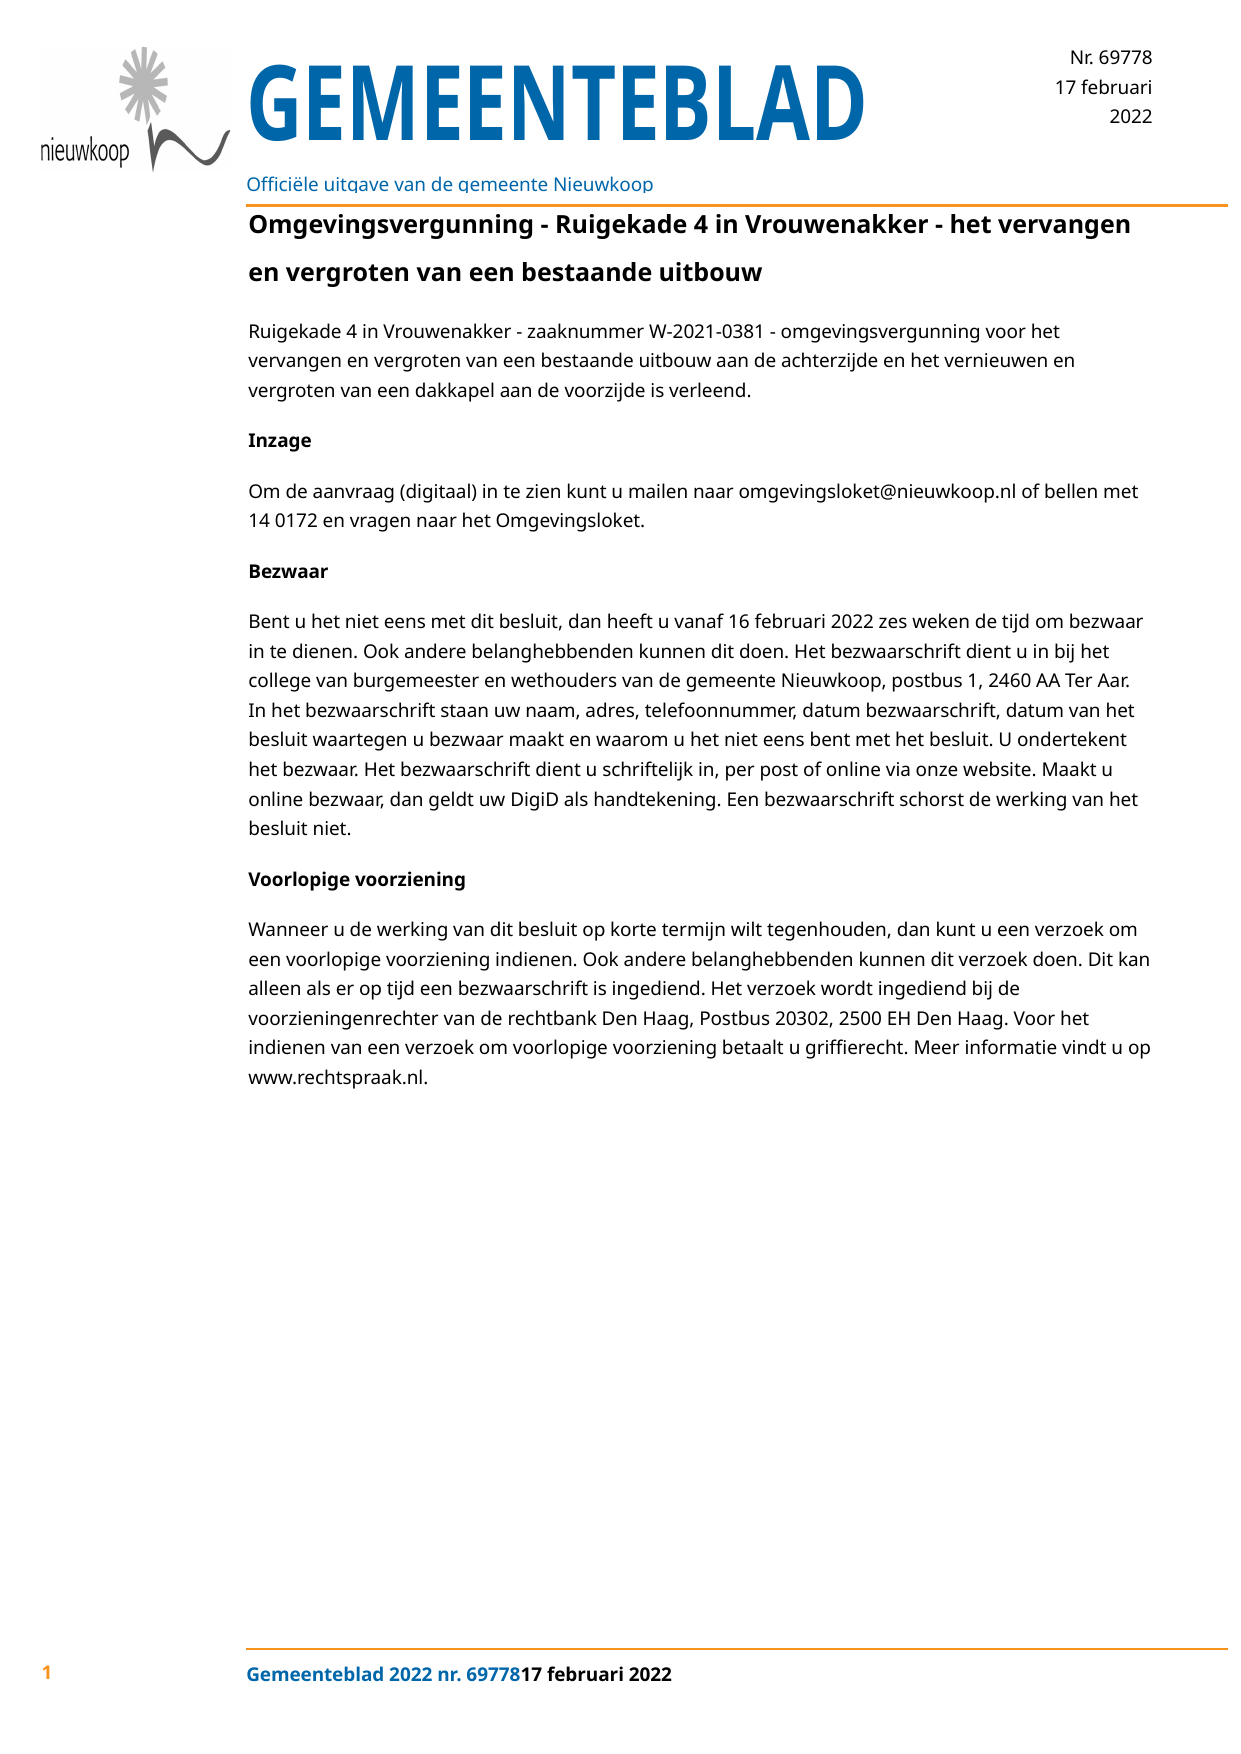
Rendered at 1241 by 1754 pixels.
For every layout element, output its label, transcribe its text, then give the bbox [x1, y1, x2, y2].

text Omgevingsvergunning - Ruigekade 4 in Vrouwenakker - het vervangen en vergroten van een bestaande uitbouw [248, 207, 1152, 288]
text Wanneer u de werking van dit besluit op korte termijn wilt tegenhouden, dan kunt u een verzoek om een voorlopige voorziening indienen. Ook andere belanghebbenden kunnen dit verzoek doen. Dit kan alleen als er op tijd een bezwaarschrift is ingediend. Het verzoek wordt ingediend bij de voorzieningenrechter van de rechtbank Den Haag, Postbus 20302, 2500 EH Den Haag. Voor het indienen van een verzoek om voorlopige voorziening betaalt u griffierecht. Meer informatie vindt u op www.rechtspraak.nl. [248, 916, 1152, 1090]
text Bezwaar [248, 558, 1152, 584]
text Voorlopige voorziening [248, 866, 1152, 892]
text Om de aanvraag (digitaal) in te zien kunt u mailen naar omgevingsloket@nieuwkoop.nl of bellen met 14 0172 en vragen naar het Omgevingsloket. [248, 478, 1152, 533]
picture [41, 47, 231, 172]
text Bent u het niet eens met dit besluit, dan heeft u vanaf 16 februari 2022 zes weken de tijd om bezwaar in te dienen. Ook andere belanghebbenden kunnen dit doen. Het bezwaarschrift dient u in bij het college van burgemeester en wethouders van de gemeente Nieuwkoop, postbus 1, 2460 AA Ter Aar. In het bezwaarschrift staan uw naam, adres, telefoonnummer, datum bezwaarschrift, datum van het besluit waartegen u bezwaar maakt en waarom u het niet eens bent met het besluit. U ondertekent het bezwaar. Het bezwaarschrift dient u schriftelijk in, per post of online via onze website. Maakt u online bezwaar, dan geldt uw DigiD als handtekening. Een bezwaarschrift schorst de werking van het besluit niet. [248, 608, 1152, 841]
text Inzage [248, 427, 1152, 453]
text Ruigekade 4 in Vrouwenakker - zaaknummer W-2021-0381 - omgevingsvergunning voor het vervangen en vergroten van een bestaande uitbouw aan de achterzijde en het vernieuwen en vergroten van een dakkapel aan de voorzijde is verleend. [248, 318, 1152, 403]
